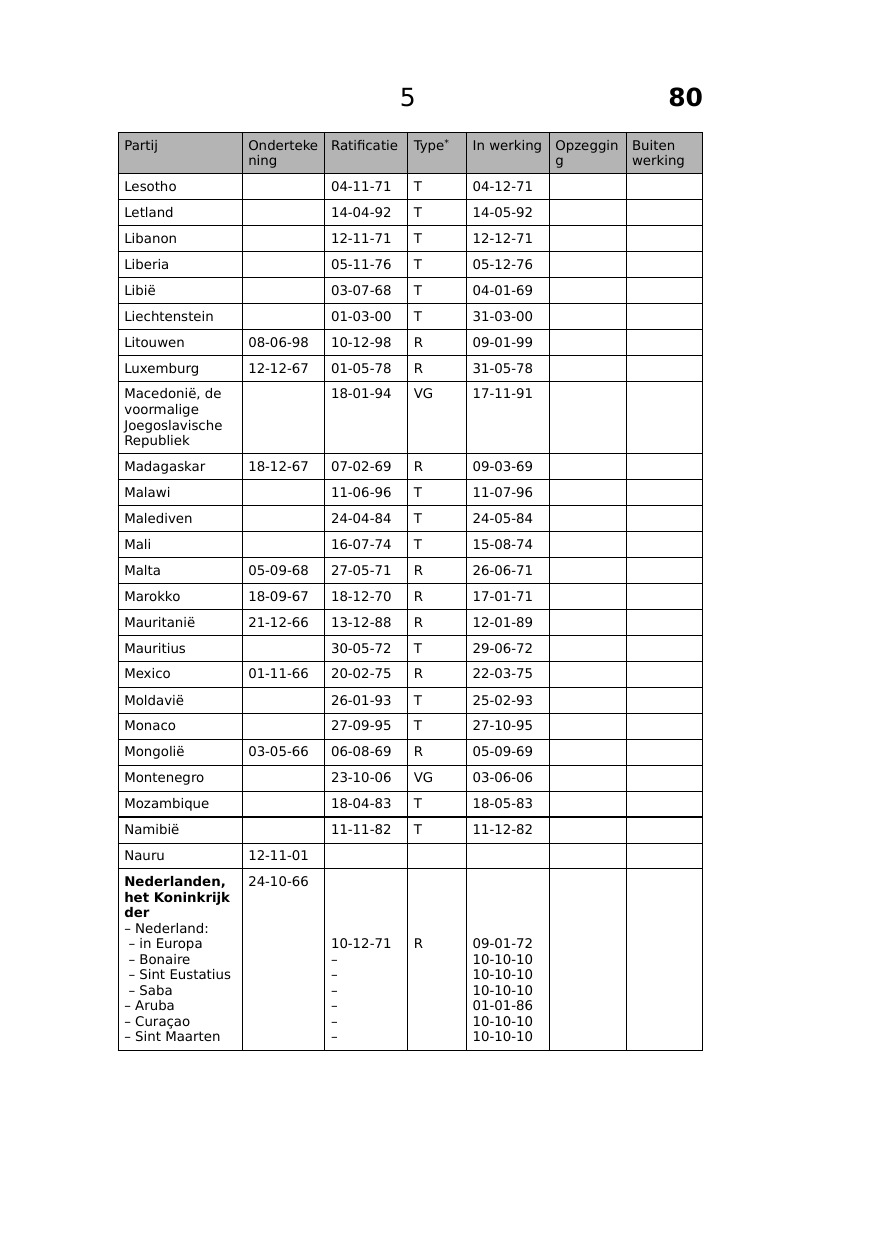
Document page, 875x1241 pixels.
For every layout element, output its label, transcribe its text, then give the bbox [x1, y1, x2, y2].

table_cell 24-04-84 [325, 506, 407, 531]
table_cell [627, 480, 702, 505]
table_cell [243, 952, 324, 967]
table_cell 18-12-70 [325, 584, 407, 609]
table_cell [550, 766, 626, 791]
table_cell [627, 226, 702, 251]
table_cell [243, 766, 324, 791]
table_cell [550, 967, 626, 983]
table_cell – Curaçao [119, 1014, 242, 1029]
table_cell [550, 740, 626, 764]
table_cell [550, 1014, 626, 1029]
table_cell [627, 1014, 702, 1029]
table_cell [550, 330, 626, 355]
table_cell [550, 636, 626, 661]
table_cell [550, 1029, 626, 1049]
table_cell [627, 967, 702, 983]
table_cell T [408, 506, 466, 531]
table_cell 03-05-66 [243, 740, 324, 764]
table_cell [550, 818, 626, 842]
table_cell [467, 869, 549, 921]
table_cell 10-12-71 [325, 936, 407, 952]
table_cell [627, 983, 702, 998]
table_cell R [408, 936, 466, 952]
table_cell 10-10-10 [467, 1029, 549, 1049]
table_cell T [408, 818, 466, 842]
table_cell Malta [119, 558, 242, 583]
table_cell 10-10-10 [467, 983, 549, 998]
table_cell [550, 936, 626, 952]
table_cell [325, 921, 407, 936]
table_cell Libië [119, 278, 242, 303]
table_cell T [408, 532, 466, 557]
table_cell 10-10-10 [467, 967, 549, 983]
table_cell – in Europa [119, 936, 242, 952]
table_cell T [408, 792, 466, 816]
table_cell [243, 252, 324, 277]
table_cell [627, 936, 702, 952]
table_cell [627, 952, 702, 967]
table_cell [408, 844, 466, 868]
table_cell 15-08-74 [467, 532, 549, 557]
table_cell VG [408, 382, 466, 453]
table_cell [550, 584, 626, 609]
table_cell 10-10-10 [467, 952, 549, 967]
table_cell T [408, 278, 466, 303]
table_cell [627, 506, 702, 531]
table_cell T [408, 688, 466, 713]
table_cell [550, 952, 626, 967]
table_cell [627, 584, 702, 609]
table_cell 04-12-71 [467, 174, 549, 199]
table_cell 24-10-66 [243, 869, 324, 921]
table_cell [408, 998, 466, 1014]
table_cell [467, 844, 549, 868]
table_cell [243, 200, 324, 225]
table_cell 17-11-91 [467, 382, 549, 453]
table_cell Namibië [119, 818, 242, 842]
table_cell 26-01-93 [325, 688, 407, 713]
table_cell 18-12-67 [243, 454, 324, 479]
table_cell 11-06-96 [325, 480, 407, 505]
table_cell Litouwen [119, 330, 242, 355]
table_cell [627, 921, 702, 936]
table_cell 27-10-95 [467, 714, 549, 739]
table_cell VG [408, 766, 466, 791]
table_cell [627, 330, 702, 355]
table_cell [550, 252, 626, 277]
table_cell – [325, 1029, 407, 1049]
table_cell 11-07-96 [467, 480, 549, 505]
table_cell Malawi [119, 480, 242, 505]
table_cell [243, 174, 324, 199]
table_cell 01-01-86 [467, 998, 549, 1014]
table_cell 18-09-67 [243, 584, 324, 609]
table_cell [550, 662, 626, 687]
table_cell [550, 983, 626, 998]
table_cell [243, 226, 324, 251]
table_cell [243, 936, 324, 952]
table_cell [550, 610, 626, 635]
table_cell R [408, 330, 466, 355]
table_cell [408, 983, 466, 998]
table_cell [627, 174, 702, 199]
table_cell [243, 1014, 324, 1029]
table_cell – [325, 952, 407, 967]
table_cell 01-05-78 [325, 356, 407, 381]
table_cell [627, 532, 702, 557]
table_cell 18-04-83 [325, 792, 407, 816]
table_cell [243, 714, 324, 739]
table_cell R [408, 356, 466, 381]
table_cell [550, 304, 626, 329]
table_cell Lesotho [119, 174, 242, 199]
table_cell Moldavië [119, 688, 242, 713]
table_cell Luxemburg [119, 356, 242, 381]
table_cell [325, 869, 407, 921]
table_cell 12-01-89 [467, 610, 549, 635]
table_cell 06-08-69 [325, 740, 407, 764]
table_cell [550, 688, 626, 713]
table_cell T [408, 226, 466, 251]
table_cell – [325, 1014, 407, 1029]
table_cell [627, 252, 702, 277]
table_cell T [408, 480, 466, 505]
table_cell Montenegro [119, 766, 242, 791]
table_cell 14-04-92 [325, 200, 407, 225]
table_cell [243, 636, 324, 661]
table_cell – [325, 967, 407, 983]
table_cell [550, 532, 626, 557]
table_cell [550, 278, 626, 303]
table_cell 17-01-71 [467, 584, 549, 609]
table_cell [627, 818, 702, 842]
table_header Partij [119, 133, 242, 173]
table_header In werking [467, 133, 549, 173]
table_cell Liberia [119, 252, 242, 277]
table_cell [627, 200, 702, 225]
table_cell [627, 766, 702, 791]
table_header Ratificatie [325, 133, 407, 173]
table_cell Mexico [119, 662, 242, 687]
table_cell 12-12-71 [467, 226, 549, 251]
table_cell [243, 278, 324, 303]
table_cell 09-01-99 [467, 330, 549, 355]
table_cell [243, 480, 324, 505]
table_cell [627, 714, 702, 739]
table_cell T [408, 636, 466, 661]
table_cell [627, 740, 702, 764]
table_cell – Sint Eustatius [119, 967, 242, 983]
table_cell 12-11-01 [243, 844, 324, 868]
table_cell [550, 200, 626, 225]
table_cell [550, 454, 626, 479]
table_cell Liechtenstein [119, 304, 242, 329]
table_cell 29-06-72 [467, 636, 549, 661]
table_cell [243, 998, 324, 1014]
table_cell [627, 998, 702, 1014]
table_cell 20-02-75 [325, 662, 407, 687]
table_cell – [325, 998, 407, 1014]
table_cell – [325, 983, 407, 998]
table_cell 01-11-66 [243, 662, 324, 687]
table_cell [550, 480, 626, 505]
table_cell [408, 869, 466, 921]
table_cell Marokko [119, 584, 242, 609]
table_cell 10-10-10 [467, 1014, 549, 1029]
table_cell – Saba [119, 983, 242, 998]
table_cell [627, 382, 702, 453]
table_header Ondertekening [243, 133, 324, 173]
table_cell [325, 844, 407, 868]
table_cell 27-05-71 [325, 558, 407, 583]
table_cell [627, 278, 702, 303]
table_cell [627, 454, 702, 479]
table_cell T [408, 174, 466, 199]
table_cell 30-05-72 [325, 636, 407, 661]
table_cell 22-03-75 [467, 662, 549, 687]
table_cell 10-12-98 [325, 330, 407, 355]
table_cell 18-05-83 [467, 792, 549, 816]
table_cell T [408, 304, 466, 329]
table_cell – Aruba [119, 998, 242, 1014]
table_cell [550, 714, 626, 739]
table_cell 01-03-00 [325, 304, 407, 329]
table_header Buiten werking [627, 133, 702, 173]
table_cell 12-12-67 [243, 356, 324, 381]
table_cell [243, 304, 324, 329]
table_cell [243, 1029, 324, 1049]
table_cell [627, 844, 702, 868]
table_cell [550, 869, 626, 921]
table_cell [550, 506, 626, 531]
table_cell 09-01-72 [467, 936, 549, 952]
table_cell 13-12-88 [325, 610, 407, 635]
table_cell Malediven [119, 506, 242, 531]
table_cell [243, 792, 324, 816]
table_cell [550, 792, 626, 816]
table_header Opzegging [550, 133, 626, 173]
table_cell Letland [119, 200, 242, 225]
table_cell [408, 1029, 466, 1049]
table_cell [627, 304, 702, 329]
table_cell Mali [119, 532, 242, 557]
table_cell [243, 921, 324, 936]
table_cell [243, 967, 324, 983]
table_cell T [408, 252, 466, 277]
table_cell [627, 869, 702, 921]
table_cell [408, 1014, 466, 1029]
table_cell [243, 506, 324, 531]
table_cell – Bonaire [119, 952, 242, 967]
table_cell Nederlanden, het Koninkrijk der [119, 869, 242, 921]
table_cell [550, 174, 626, 199]
table_cell Monaco [119, 714, 242, 739]
table_cell [243, 532, 324, 557]
table_cell [550, 356, 626, 381]
table_cell – Sint Maarten [119, 1029, 242, 1049]
table_cell R [408, 558, 466, 583]
table_cell 03-06-06 [467, 766, 549, 791]
table_cell 18-01-94 [325, 382, 407, 453]
table_cell [550, 998, 626, 1014]
table_cell 08-06-98 [243, 330, 324, 355]
table_cell 05-09-69 [467, 740, 549, 764]
table_cell Madagaskar [119, 454, 242, 479]
table_cell Macedonië, de voormalige Joegoslavische Republiek [119, 382, 242, 453]
table_cell R [408, 740, 466, 764]
table_cell 11-11-82 [325, 818, 407, 842]
table_cell 24-05-84 [467, 506, 549, 531]
table_cell [467, 921, 549, 936]
table_cell 23-10-06 [325, 766, 407, 791]
table_cell 26-06-71 [467, 558, 549, 583]
table_cell [627, 558, 702, 583]
table_cell [408, 921, 466, 936]
table_cell 31-05-78 [467, 356, 549, 381]
table_cell T [408, 200, 466, 225]
table_cell [627, 662, 702, 687]
table_cell 05-11-76 [325, 252, 407, 277]
table_cell [550, 226, 626, 251]
table_cell 31-03-00 [467, 304, 549, 329]
table_cell T [408, 714, 466, 739]
table_cell 09-03-69 [467, 454, 549, 479]
table_cell [550, 921, 626, 936]
table_cell [627, 688, 702, 713]
table_cell 07-02-69 [325, 454, 407, 479]
table_cell R [408, 610, 466, 635]
table_cell 16-07-74 [325, 532, 407, 557]
table_cell 12-11-71 [325, 226, 407, 251]
table_cell [550, 382, 626, 453]
table_cell Mauritius [119, 636, 242, 661]
table_cell [627, 610, 702, 635]
table_cell Mauritanië [119, 610, 242, 635]
table_cell [550, 844, 626, 868]
table_cell – Nederland: [119, 921, 242, 936]
table_cell [408, 952, 466, 967]
table_cell [243, 688, 324, 713]
table_cell Libanon [119, 226, 242, 251]
table_cell R [408, 584, 466, 609]
table_header Type* [408, 133, 466, 173]
table_cell 05-12-76 [467, 252, 549, 277]
table_cell [408, 967, 466, 983]
table_cell 21-12-66 [243, 610, 324, 635]
table_cell R [408, 454, 466, 479]
table_cell 11-12-82 [467, 818, 549, 842]
table_cell [627, 792, 702, 816]
table_cell [627, 636, 702, 661]
table_cell Mongolië [119, 740, 242, 764]
table_cell [627, 356, 702, 381]
table_cell 25-02-93 [467, 688, 549, 713]
table_cell [243, 818, 324, 842]
table_cell [627, 1029, 702, 1049]
table_cell Nauru [119, 844, 242, 868]
table_cell [243, 983, 324, 998]
table_cell R [408, 662, 466, 687]
table_cell [550, 558, 626, 583]
table_cell 05-09-68 [243, 558, 324, 583]
table_cell 04-11-71 [325, 174, 407, 199]
table_cell 27-09-95 [325, 714, 407, 739]
table_cell [243, 382, 324, 453]
table_cell Mozambique [119, 792, 242, 816]
table_cell 14-05-92 [467, 200, 549, 225]
table_cell 04-01-69 [467, 278, 549, 303]
table_cell 03-07-68 [325, 278, 407, 303]
